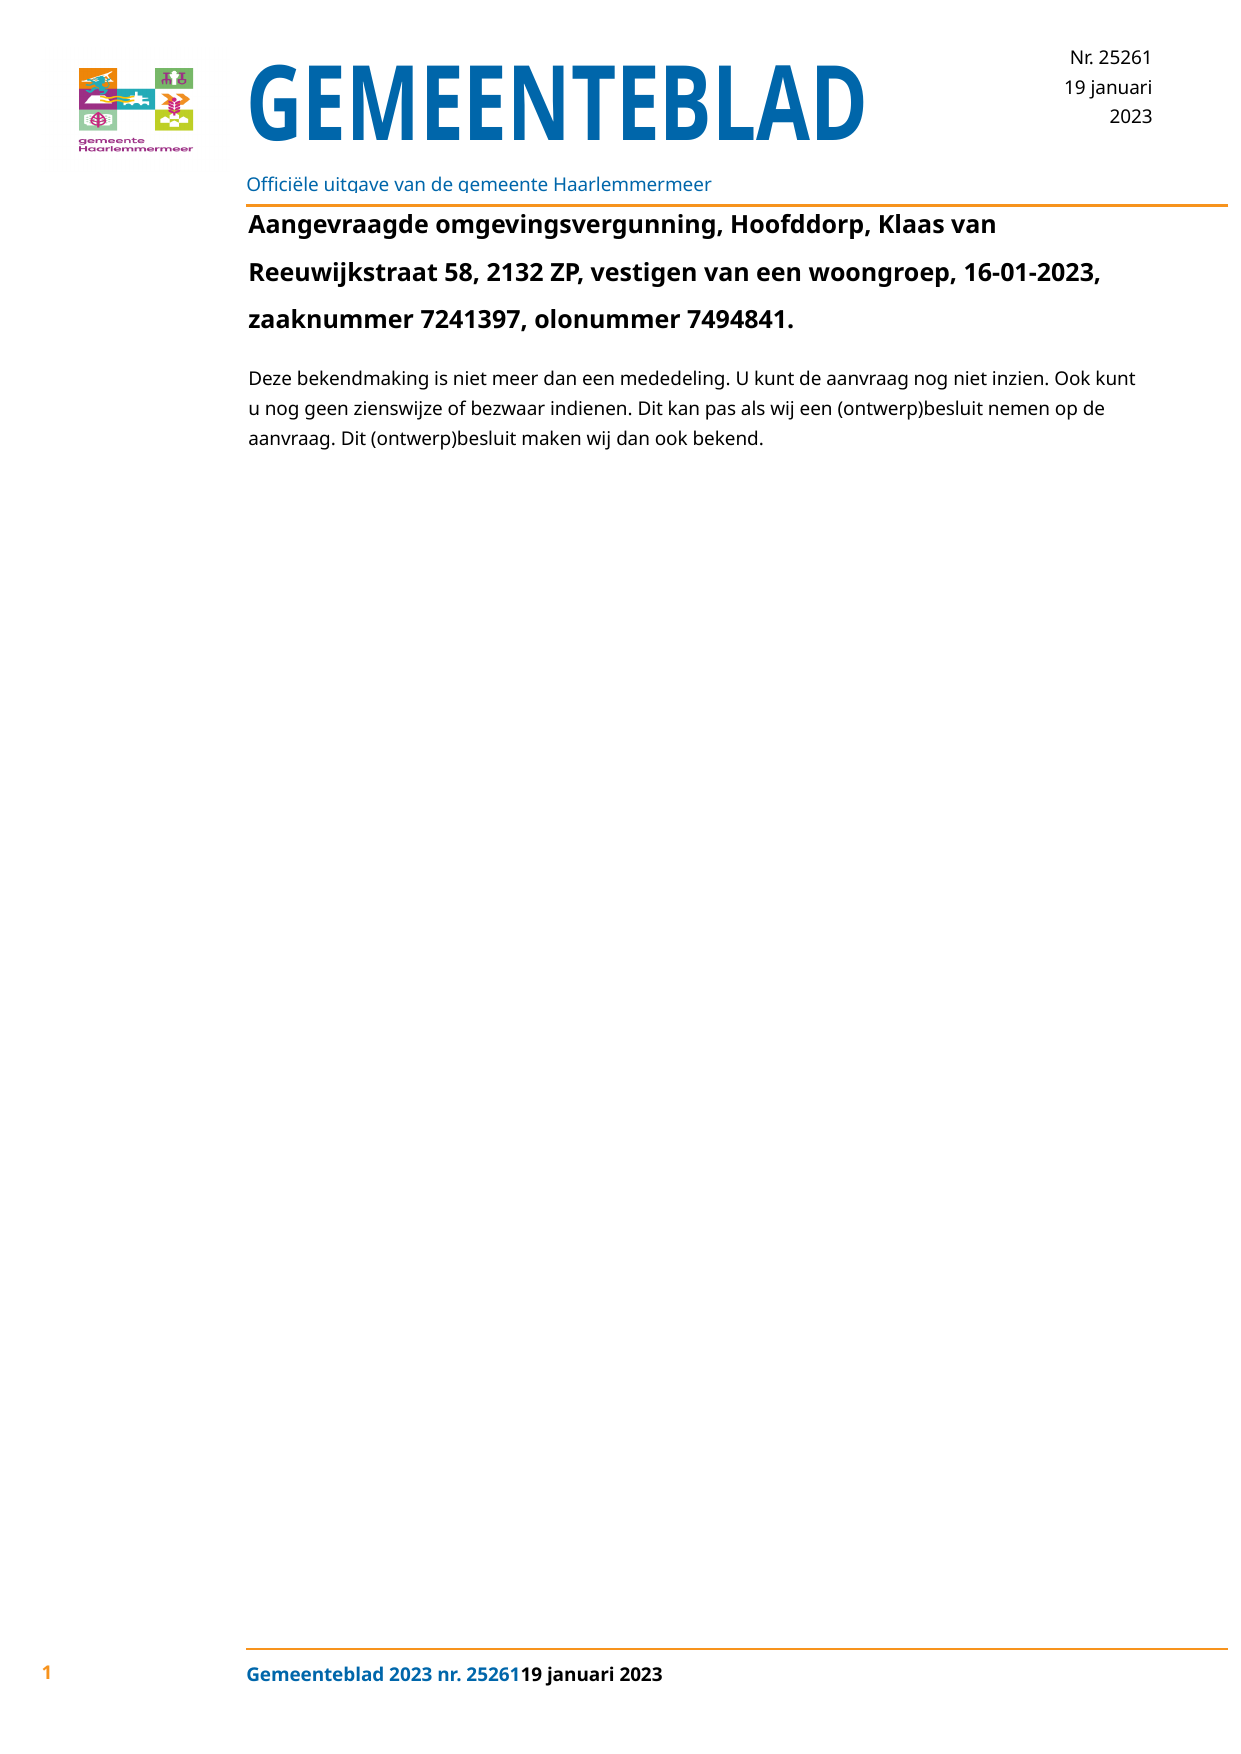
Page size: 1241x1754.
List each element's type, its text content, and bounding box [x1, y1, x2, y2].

text Deze bekendmaking is niet meer dan een mededeling. U kunt de aanvraag nog niet inzien. Ook kunt u nog geen zienswijze of bezwaar indienen. Dit kan pas als wij een (ontwerp)besluit nemen op de aanvraag. Dit (ontwerp)besluit maken wij dan ook bekend. [248, 366, 1152, 450]
picture [41, 47, 231, 172]
text Aangevraagde omgevingsvergunning, Hoofddorp, Klaas van Reeuwijkstraat 58, 2132 ZP, vestigen van een woongroep, 16-01-2023, zaaknummer 7241397, olonummer 7494841. [248, 207, 1152, 336]
